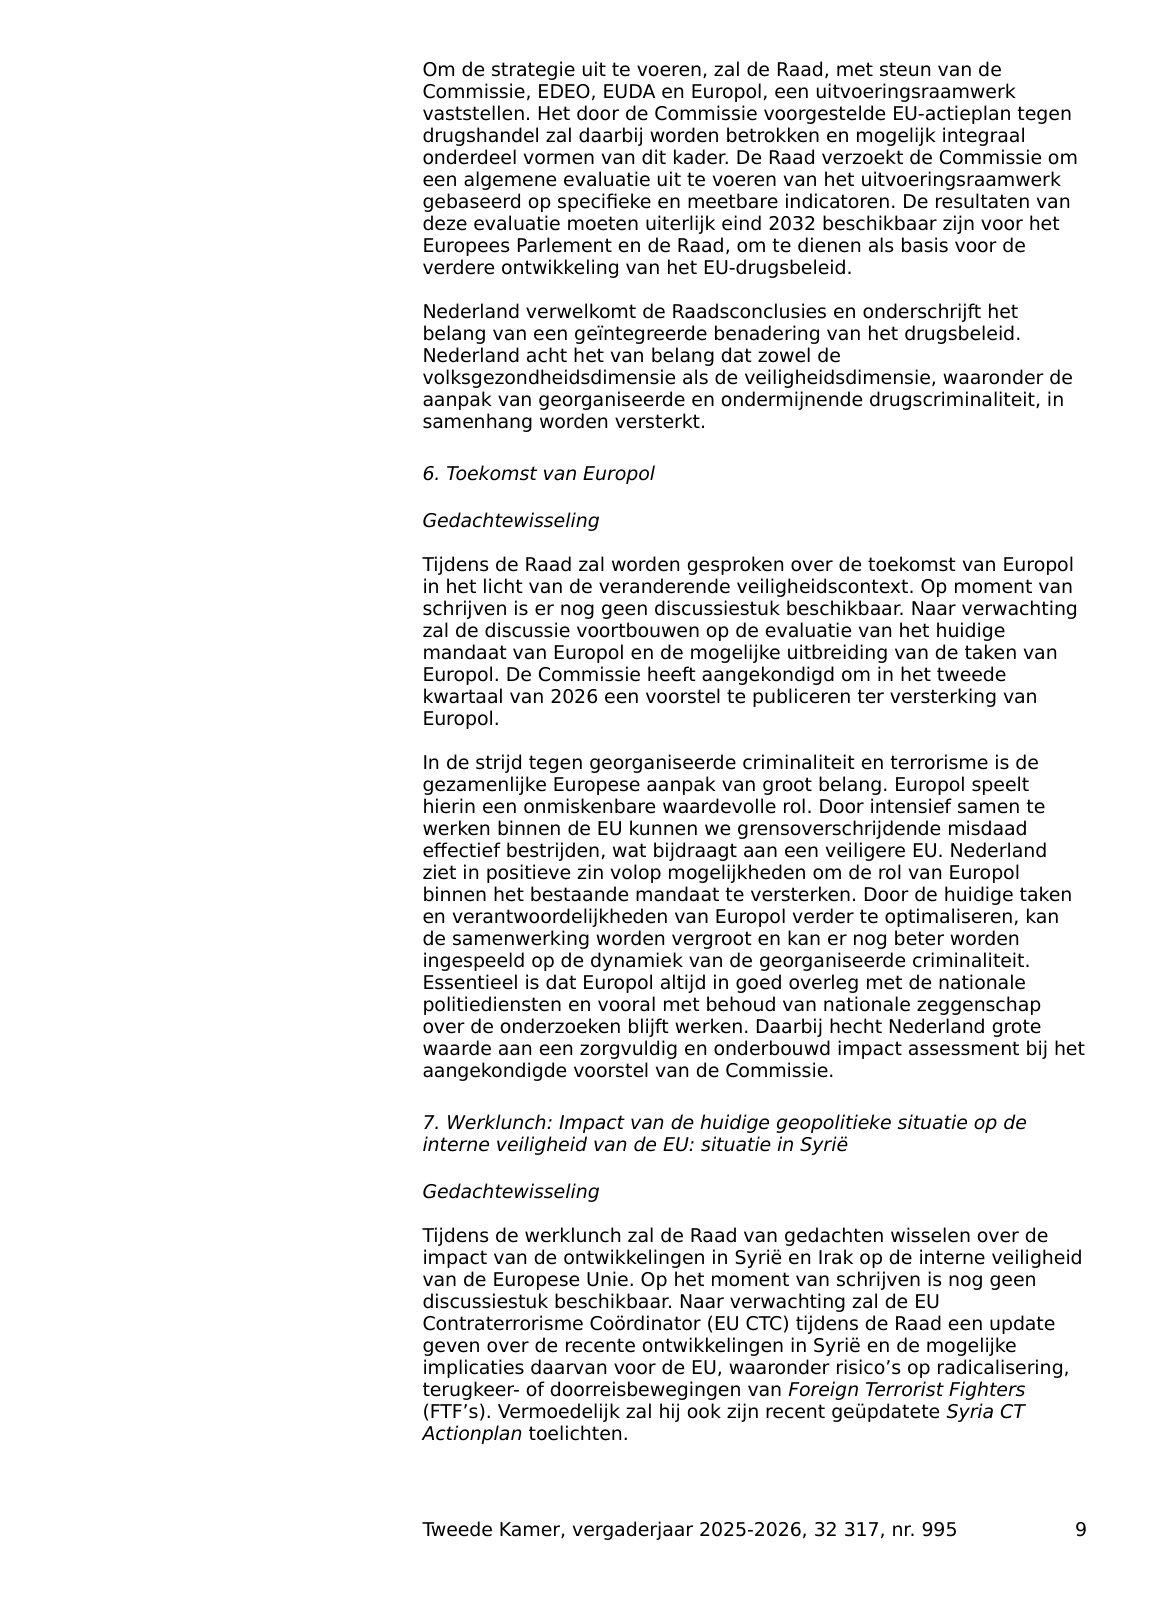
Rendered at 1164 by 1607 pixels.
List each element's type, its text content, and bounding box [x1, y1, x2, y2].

text Nederland verwelkomt de Raadsconclusies en onderschrijft het belang van een geïntegreerde benadering van het drugsbeleid. Nederland acht het van belang dat zowel de volksgezondheidsdimensie als de veiligheidsdimensie, waaronder de aanpak van georganiseerde en ondermijnende drugscriminaliteit, in samenhang worden versterkt. [422, 301, 1087, 433]
subtitle Gedachtewisseling [422, 1181, 1087, 1203]
text Om de strategie uit te voeren, zal de Raad, met steun van de Commissie, EDEO, EUDA en Europol, een uitvoeringsraamwerk vaststellen. Het door de Commissie voorgestelde EU-actieplan tegen drugshandel zal daarbij worden betrokken en mogelijk integraal onderdeel vormen van dit kader. De Raad verzoekt de Commissie om een algemene evaluatie uit te voeren van het uitvoeringsraamwerk gebaseerd op specifieke en meetbare indicatoren. De resultaten van deze evaluatie moeten uiterlijk eind 2032 beschikbaar zijn voor het Europees Parlement en de Raad, om te dienen als basis voor de verdere ontwikkeling van het EU-drugsbeleid. [422, 59, 1087, 279]
text Tijdens de werklunch zal de Raad van gedachten wisselen over de impact van de ontwikkelingen in Syrië en Irak op de interne veiligheid van de Europese Unie. Op het moment van schrijven is nog geen discussiestuk beschikbaar. Naar verwachting zal de EU Contraterrorisme Coördinator (EU CTC) tijdens de Raad een update geven over de recente ontwikkelingen in Syrië en de mogelijke implicaties daarvan voor de EU, waaronder risico’s op radicalisering, terugkeer- of doorreisbewegingen van Foreign Terrorist Fighters (FTF’s). Vermoedelijk zal hij ook zijn recent geüpdatete Syria CT Actionplan toelichten. [422, 1225, 1087, 1445]
subtitle Gedachtewisseling [422, 510, 1087, 532]
subtitle 6. Toekomst van Europol [422, 463, 1087, 485]
text In de strijd tegen georganiseerde criminaliteit en terrorisme is de gezamenlijke Europese aanpak van groot belang. Europol speelt hierin een onmiskenbare waardevolle rol. Door intensief samen te werken binnen de EU kunnen we grensoverschrijdende misdaad effectief bestrijden, wat bijdraagt aan een veiligere EU. Nederland ziet in positieve zin volop mogelijkheden om de rol van Europol binnen het bestaande mandaat te versterken. Door de huidige taken en verantwoordelijkheden van Europol verder te optimaliseren, kan de samenwerking worden vergroot en kan er nog beter worden ingespeeld op de dynamiek van de georganiseerde criminaliteit. Essentieel is dat Europol altijd in goed overleg met de nationale politiediensten en vooral met behoud van nationale zeggenschap over de onderzoeken blijft werken. Daarbij hecht Nederland grote waarde aan een zorgvuldig en onderbouwd impact assessment bij het aangekondigde voorstel van de Commissie. [422, 752, 1087, 1082]
subtitle 7. Werklunch: Impact van de huidige geopolitieke situatie op de interne veiligheid van de EU: situatie in Syrië [422, 1112, 1087, 1156]
text Tijdens de Raad zal worden gesproken over de toekomst van Europol in het licht van de veranderende veiligheidscontext. Op moment van schrijven is er nog geen discussiestuk beschikbaar. Naar verwachting zal de discussie voortbouwen op de evaluatie van het huidige mandaat van Europol en de mogelijke uitbreiding van de taken van Europol. De Commissie heeft aangekondigd om in het tweede kwartaal van 2026 een voorstel te publiceren ter versterking van Europol. [422, 554, 1087, 730]
